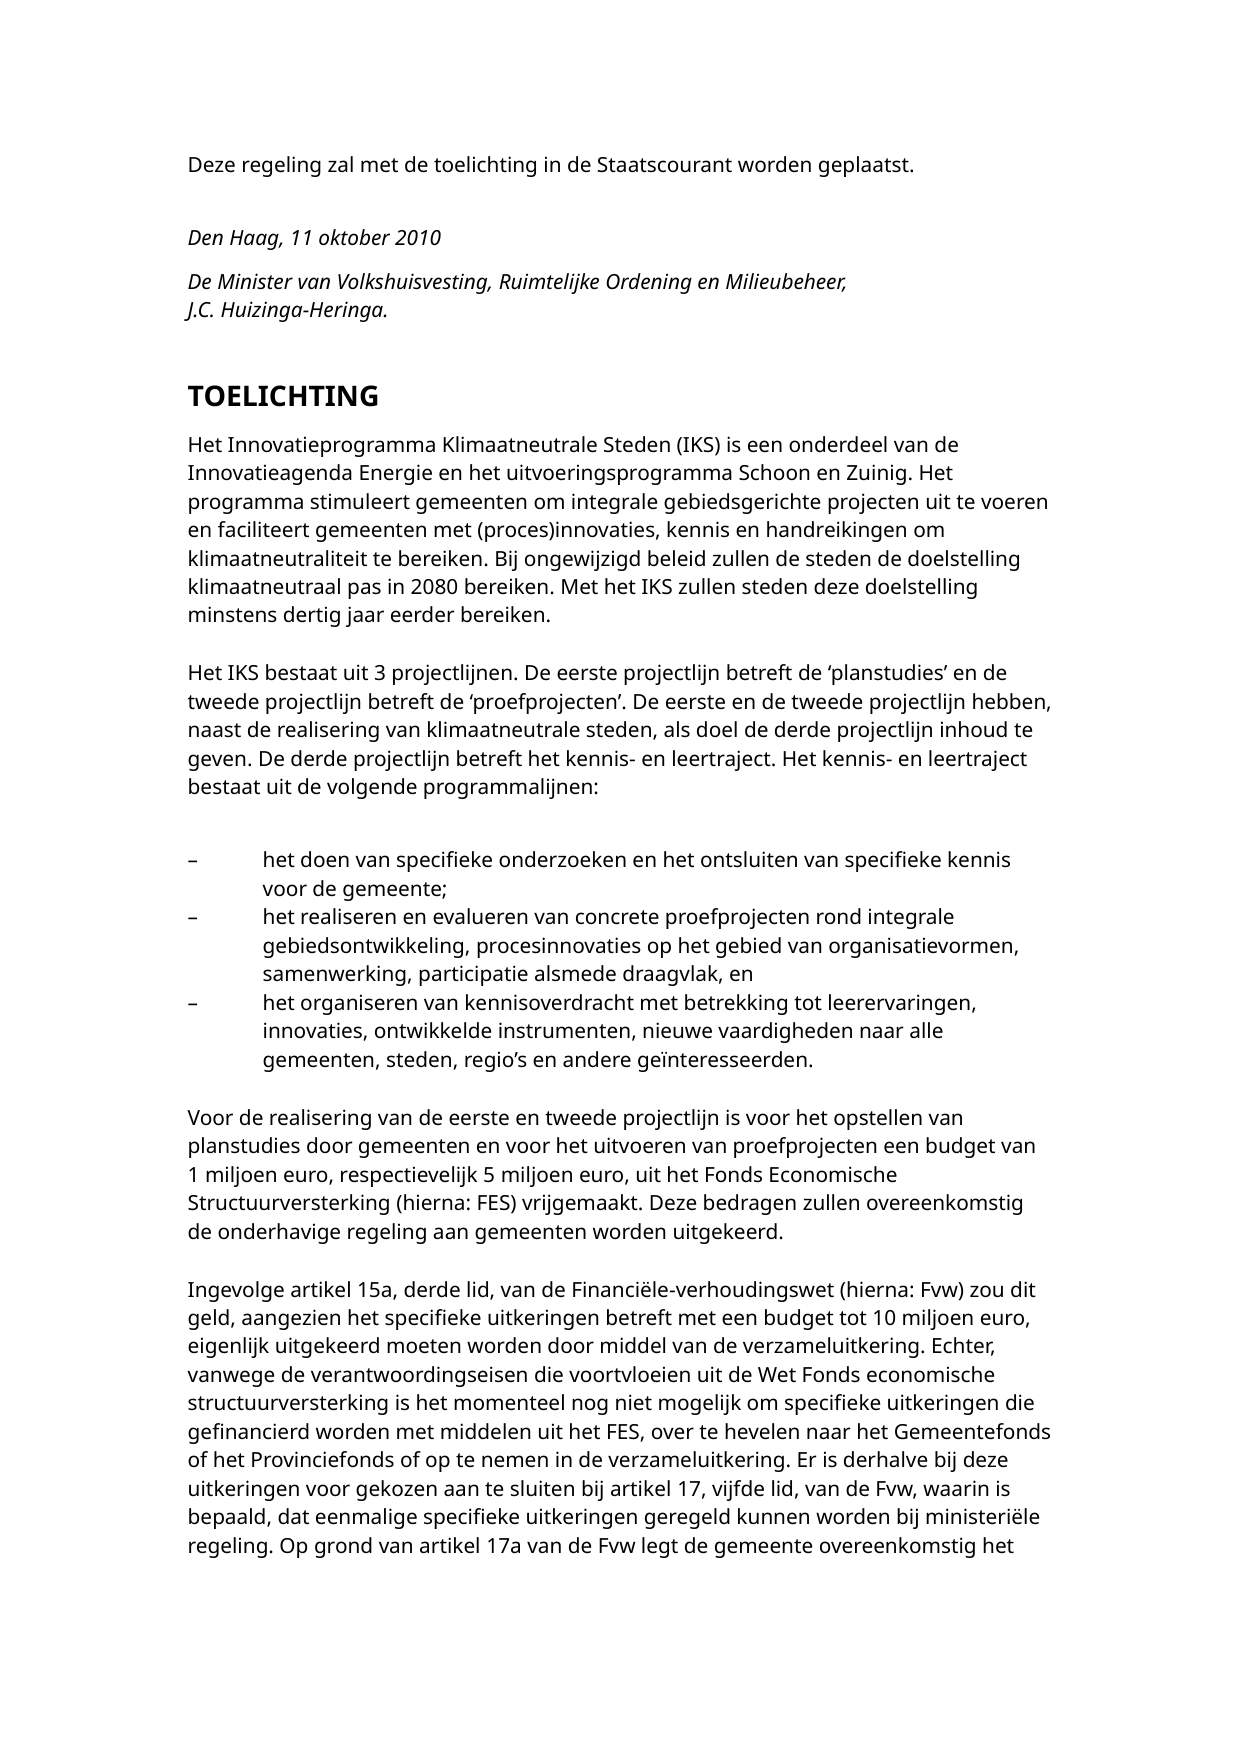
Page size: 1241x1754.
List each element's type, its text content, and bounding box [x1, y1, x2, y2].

text Den Haag, 11 oktober 2010 [187, 223, 1053, 252]
text Deze regeling zal met de toelichting in de Staatscourant worden geplaatst. [187, 150, 1053, 178]
text Ingevolge artikel 15a, derde lid, van de Financiële-verhoudingswet (hierna: Fvw) zou dit geld, aangezien het specifieke uitkeringen betreft met een budget tot 10 miljoen euro, eigenlijk uitgekeerd moeten worden door middel van de verzameluitkering. Echter, vanwege de verantwoordingseisen die voortvloeien uit de Wet Fonds economische structuurversterking is het momenteel nog niet mogelijk om specifieke uitkeringen die gefinancierd worden met middelen uit het FES, over te hevelen naar het Gemeentefonds of het Provinciefonds of op te nemen in de verzameluitkering. Er is derhalve bij deze uitkeringen voor gekozen aan te sluiten bij artikel 17, vijfde lid, van de Fvw, waarin is bepaald, dat eenmalige specifieke uitkeringen geregeld kunnen worden bij ministeriële regeling. Op grond van artikel 17a van de Fvw legt de gemeente overeenkomstig het [187, 1275, 1053, 1559]
list het doen van specifieke onderzoeken en het ontsluiten van specifieke kennis voor de gemeente; [187, 846, 1053, 902]
text Voor de realisering van de eerste en tweede projectlijn is voor het opstellen van planstudies door gemeenten en voor het uitvoeren van proefprojecten een budget van 1 miljoen euro, respectievelijk 5 miljoen euro, uit het Fonds Economische Structuurversterking (hierna: FES) vrijgemaakt. Deze bedragen zullen overeenkomstig de onderhavige regeling aan gemeenten worden uitgekeerd. [187, 1103, 1053, 1245]
subtitle TOELICHTING [187, 376, 1053, 415]
list het organiseren van kennisoverdracht met betrekking tot leerervaringen, innovaties, ontwikkelde instrumenten, nieuwe vaardigheden naar alle gemeenten, steden, regio’s en andere geïnteresseerden. [187, 988, 1053, 1073]
text J.C. Huizinga-Heringa. [187, 295, 1053, 324]
text Het Innovatieprogramma Klimaatneutrale Steden (IKS) is een onderdeel van de Innovatieagenda Energie en het uitvoeringsprogramma Schoon en Zuinig. Het programma stimuleert gemeenten om integrale gebiedsgerichte projecten uit te voeren en faciliteert gemeenten met (proces)innovaties, kennis en handreikingen om klimaatneutraliteit te bereiken. Bij ongewijzigd beleid zullen de steden de doelstelling klimaatneutraal pas in 2080 bereiken. Met het IKS zullen steden deze doelstelling minstens dertig jaar eerder bereiken. [187, 430, 1053, 629]
list het realiseren en evalueren van concrete proefprojecten rond integrale gebiedsontwikkeling, procesinnovaties op het gebied van organisatievormen, samenwerking, participatie alsmede draagvlak, en [187, 902, 1053, 988]
text Het IKS bestaat uit 3 projectlijnen. De eerste projectlijn betreft de ‘planstudies’ en de tweede projectlijn betreft de ‘proefprojecten’. De eerste en de tweede projectlijn hebben, naast de realisering van klimaatneutrale steden, als doel de derde projectlijn inhoud te geven. De derde projectlijn betreft het kennis- en leertraject. Het kennis- en leertraject bestaat uit de volgende programmalijnen: [187, 658, 1053, 801]
text De Minister van Volkshuisvesting, Ruimtelijke Ordening en Milieubeheer, [187, 267, 1053, 295]
